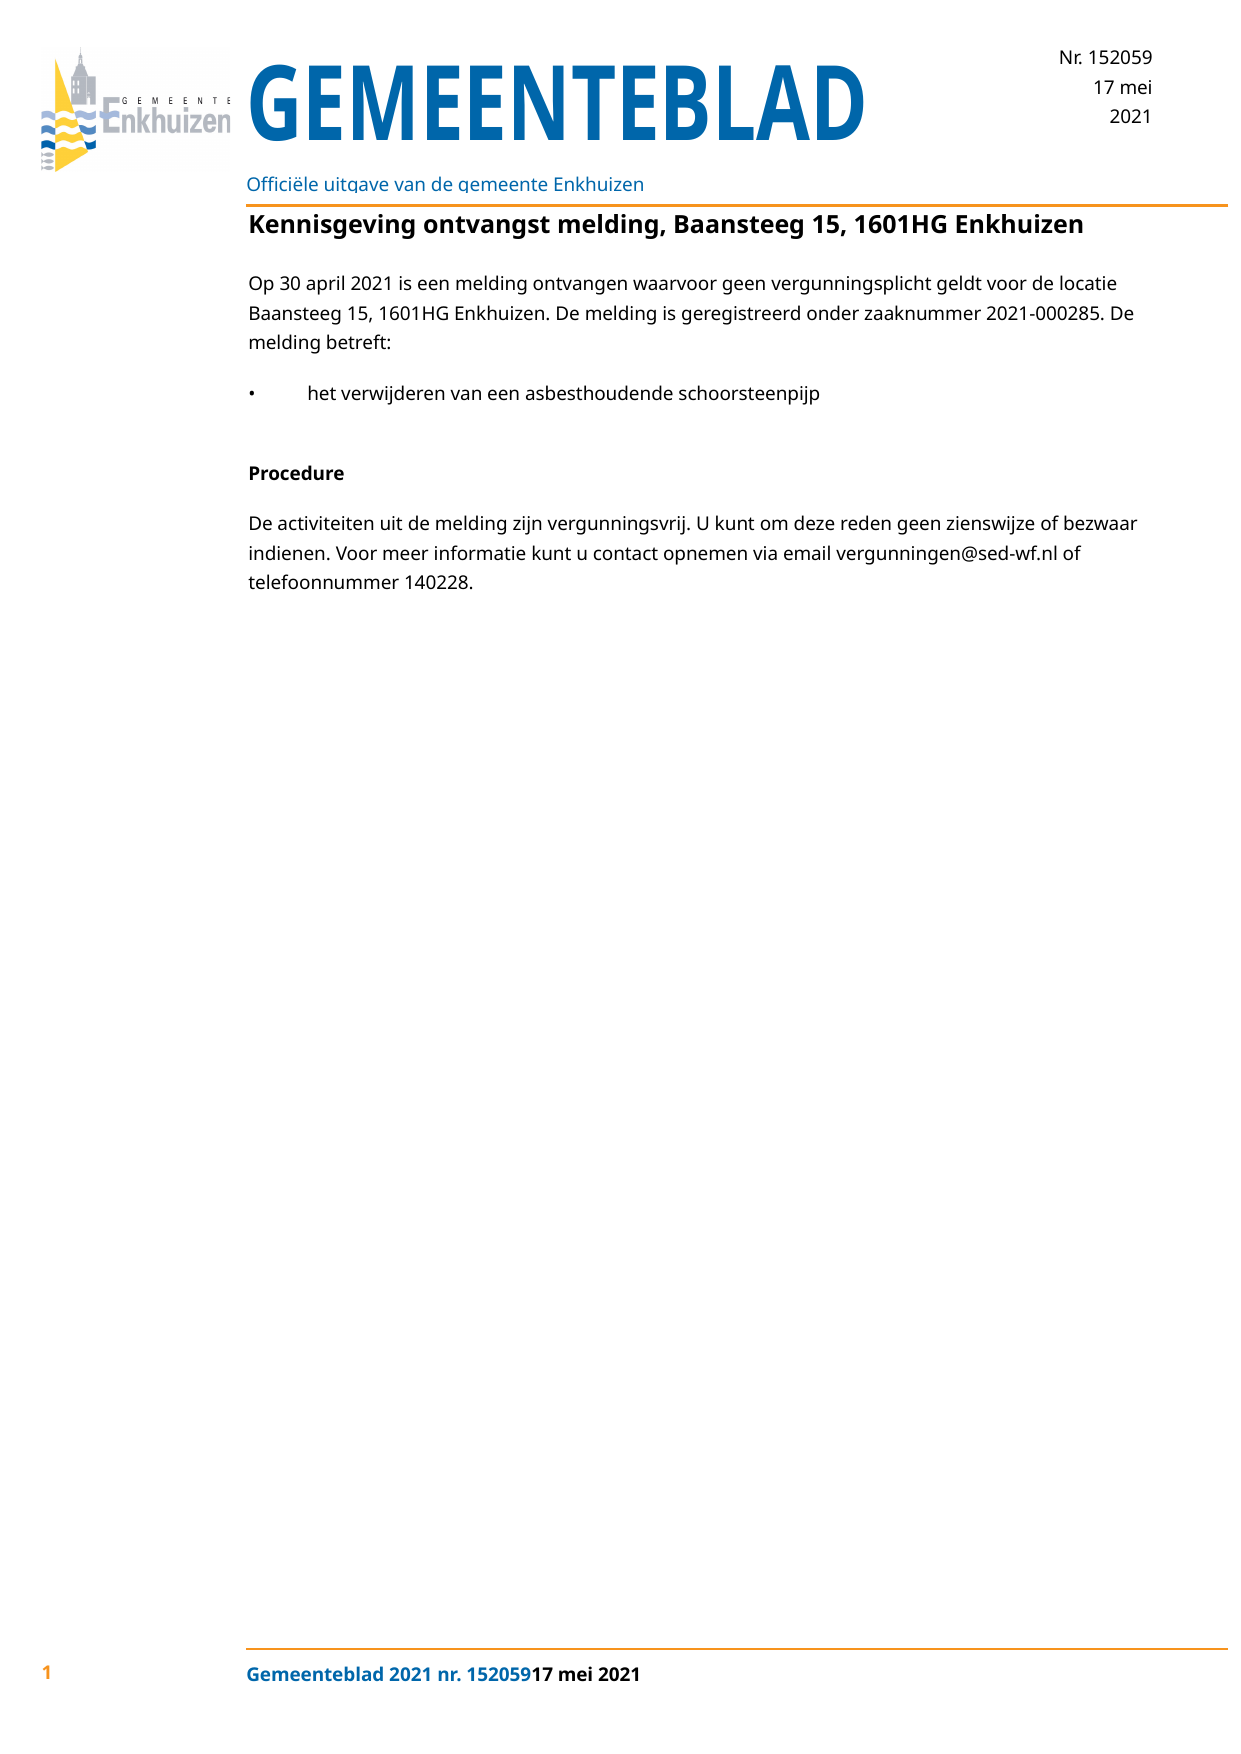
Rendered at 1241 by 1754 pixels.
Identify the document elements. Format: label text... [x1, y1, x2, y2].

text Op 30 april 2021 is een melding ontvangen waarvoor geen vergunningsplicht geldt voor de locatie Baansteeg 15, 1601HG Enkhuizen. De melding is geregistreerd onder zaaknummer 2021-000285. De melding betreft: [248, 270, 1152, 355]
picture [41, 47, 231, 172]
text Kennisgeving ontvangst melding, Baansteeg 15, 1601HG Enkhuizen [248, 207, 1152, 241]
text De activiteiten uit de melding zijn vergunningsvrij. U kunt om deze reden geen zienswijze of bezwaar indienen. Voor meer informatie kunt u contact opnemen via email vergunningen@sed-wf.nl of telefoonnummer 140228. [248, 510, 1152, 595]
list het verwijderen van een asbesthoudende schoorsteenpijp [248, 380, 1152, 406]
text Procedure [248, 460, 1152, 486]
